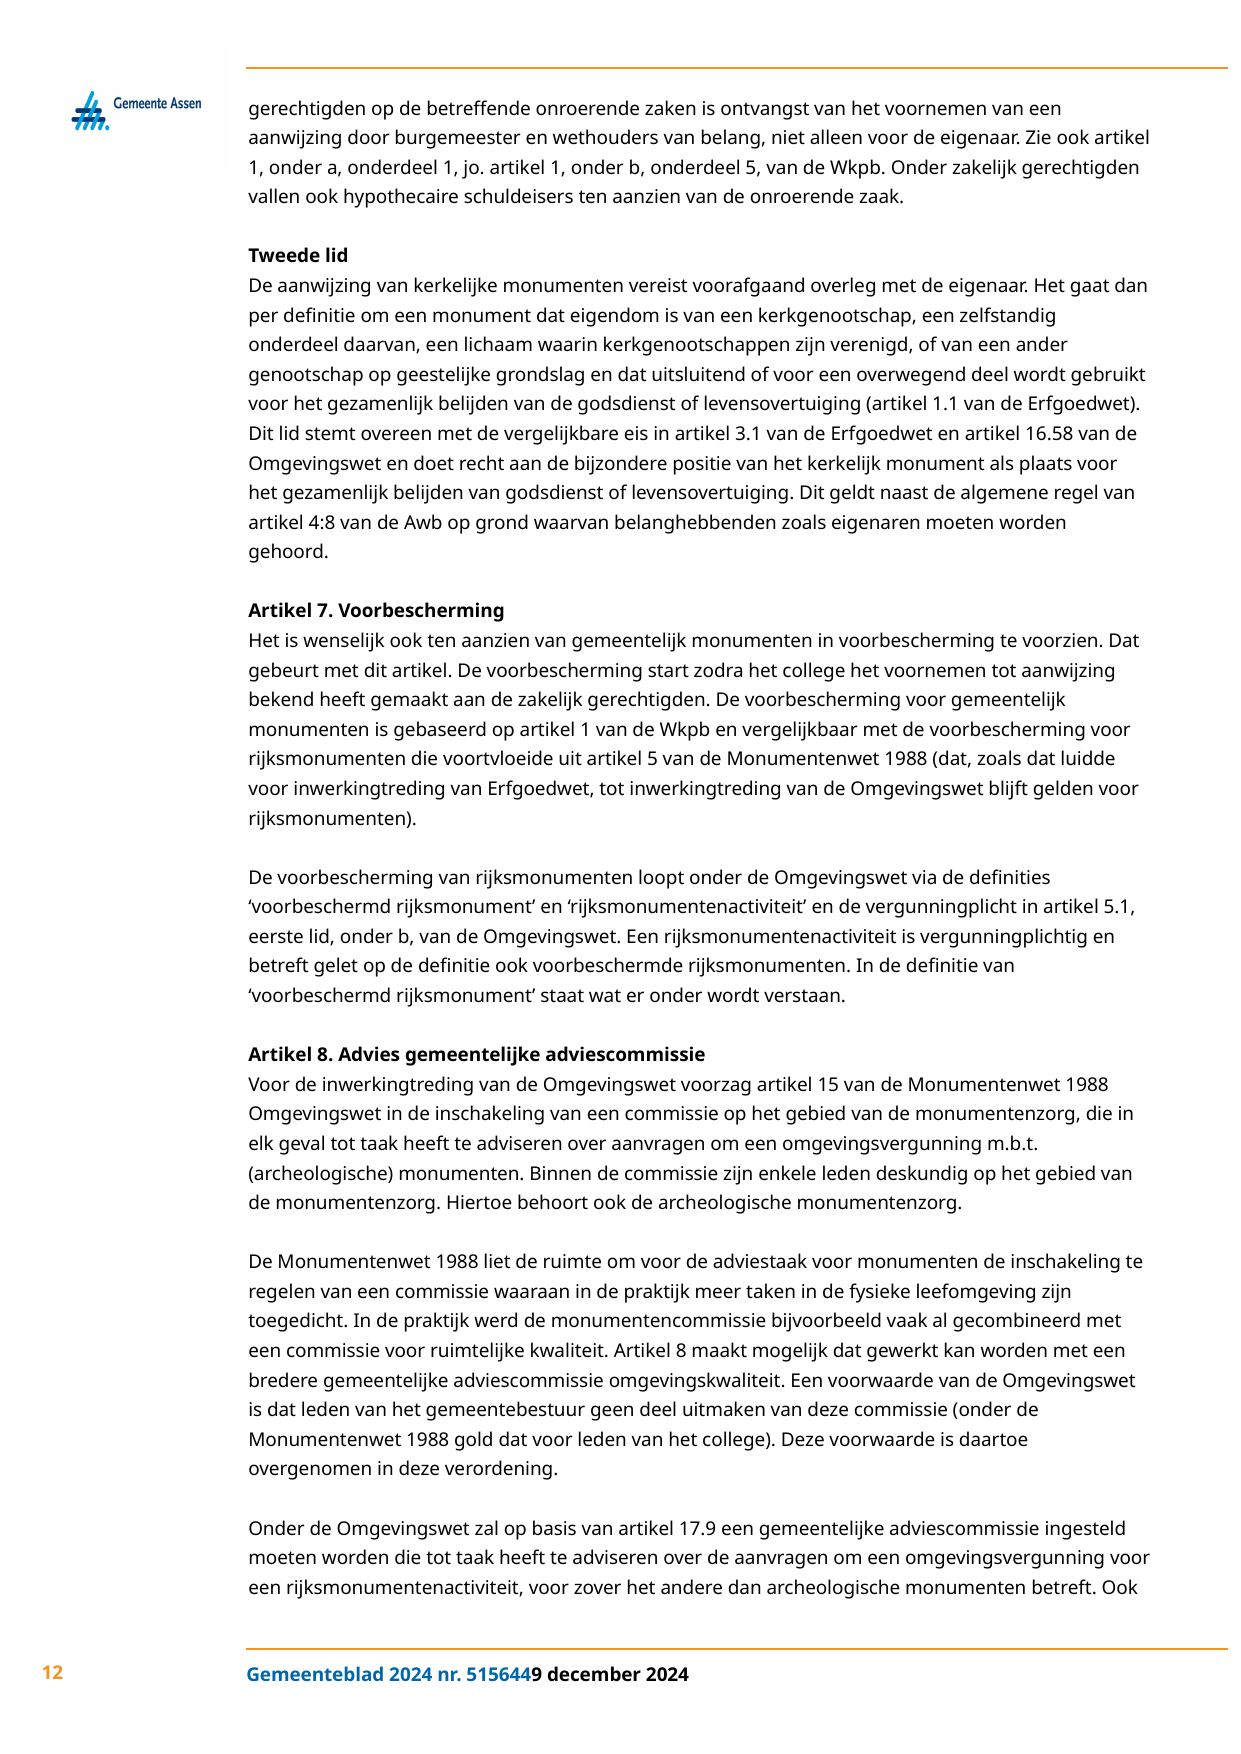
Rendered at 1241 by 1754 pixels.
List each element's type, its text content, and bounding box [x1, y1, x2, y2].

text gerechtigden op de betreffende onroerende zaken is ontvangst van het voornemen van een aanwijzing door burgemeester en wethouders van belang, niet alleen voor de eigenaar. Zie ook artikel 1, onder a, onderdeel 1, jo. artikel 1, onder b, onderdeel 5, van de Wkpb. Onder zakelijk gerechtigden vallen ook hypothecaire schuldeisers ten aanzien van de onroerende zaak. [248, 95, 1152, 209]
text Artikel 7. Voorbescherming [248, 598, 1152, 623]
text Voor de inwerkingtreding van de Omgevingswet voorzag artikel 15 van de Monumentenwet 1988 Omgevingswet in de inschakeling van een commissie op het gebied van de monumentenzorg, die in elk geval tot taak heeft te adviseren over aanvragen om een omgevingsvergunning m.b.t. (archeologische) monumenten. Binnen de commissie zijn enkele leden deskundig op het gebied van de monumentenzorg. Hiertoe behoort ook de archeologische monumentenzorg. [248, 1071, 1152, 1215]
text Artikel 8. Advies gemeentelijke adviescommissie [248, 1041, 1152, 1067]
text Onder de Omgevingswet zal op basis van artikel 17.9 een gemeentelijke adviescommissie ingesteld moeten worden die tot taak heeft te adviseren over de aanvragen om een omgevingsvergunning voor een rijksmonumentenactiviteit, voor zover het andere dan archeologische monumenten betreft. Ook [248, 1515, 1152, 1600]
text De Monumentenwet 1988 liet de ruimte om voor de adviestaak voor monumenten de inschakeling te regelen van een commissie waaraan in de praktijk meer taken in de fysieke leefomgeving zijn toegedicht. In de praktijk werd de monumentencommissie bijvoorbeeld vaak al gecombineerd met een commissie voor ruimtelijke kwaliteit. Artikel 8 maakt mogelijk dat gewerkt kan worden met een bredere gemeentelijke adviescommissie omgevingskwaliteit. Een voorwaarde van de Omgevingswet is dat leden van het gemeentebestuur geen deel uitmaken van deze commissie (onder de Monumentenwet 1988 gold dat voor leden van het college). Deze voorwaarde is daartoe overgenomen in deze verordening. [248, 1248, 1152, 1481]
text De voorbescherming van rijksmonumenten loopt onder de Omgevingswet via de definities ‘voorbeschermd rijksmonument’ en ‘rijksmonumentenactiviteit’ en de vergunningplicht in artikel 5.1, eerste lid, onder b, van de Omgevingswet. Een rijksmonumentenactiviteit is vergunningplichtig en betreft gelet op de definitie ook voorbeschermde rijksmonumenten. In de definitie van ‘voorbeschermd rijksmonument’ staat wat er onder wordt verstaan. [248, 864, 1152, 1008]
text Tweede lid [248, 243, 1152, 268]
text Het is wenselijk ook ten aanzien van gemeentelijk monumenten in voorbescherming te voorzien. Dat gebeurt met dit artikel. De voorbescherming start zodra het college het voornemen tot aanwijzing bekend heeft gemaakt aan de zakelijk gerechtigden. De voorbescherming voor gemeentelijk monumenten is gebaseerd op artikel 1 van de Wkpb en vergelijkbaar met de voorbescherming voor rijksmonumenten die voortvloeide uit artikel 5 van de Monumentenwet 1988 (dat, zoals dat luidde voor inwerkingtreding van Erfgoedwet, tot inwerkingtreding van de Omgevingswet blijft gelden voor rijksmonumenten). [248, 627, 1152, 831]
text De aanwijzing van kerkelijke monumenten vereist voorafgaand overleg met de eigenaar. Het gaat dan per definitie om een monument dat eigendom is van een kerkgenootschap, een zelfstandig onderdeel daarvan, een lichaam waarin kerkgenootschappen zijn verenigd, of van een ander genootschap op geestelijke grondslag en dat uitsluitend of voor een overwegend deel wordt gebruikt voor het gezamenlijk belijden van de godsdienst of levensovertuiging (artikel 1.1 van de Erfgoedwet). Dit lid stemt overeen met de vergelijkbare eis in artikel 3.1 van de Erfgoedwet en artikel 16.58 van de Omgevingswet en doet recht aan de bijzondere positie van het kerkelijk monument als plaats voor het gezamenlijk belijden van godsdienst of levensovertuiging. Dit geldt naast de algemene regel van artikel 4:8 van de Awb op grond waarvan belanghebbenden zoals eigenaren moeten worden gehoord. [248, 272, 1152, 564]
picture [41, 47, 231, 172]
